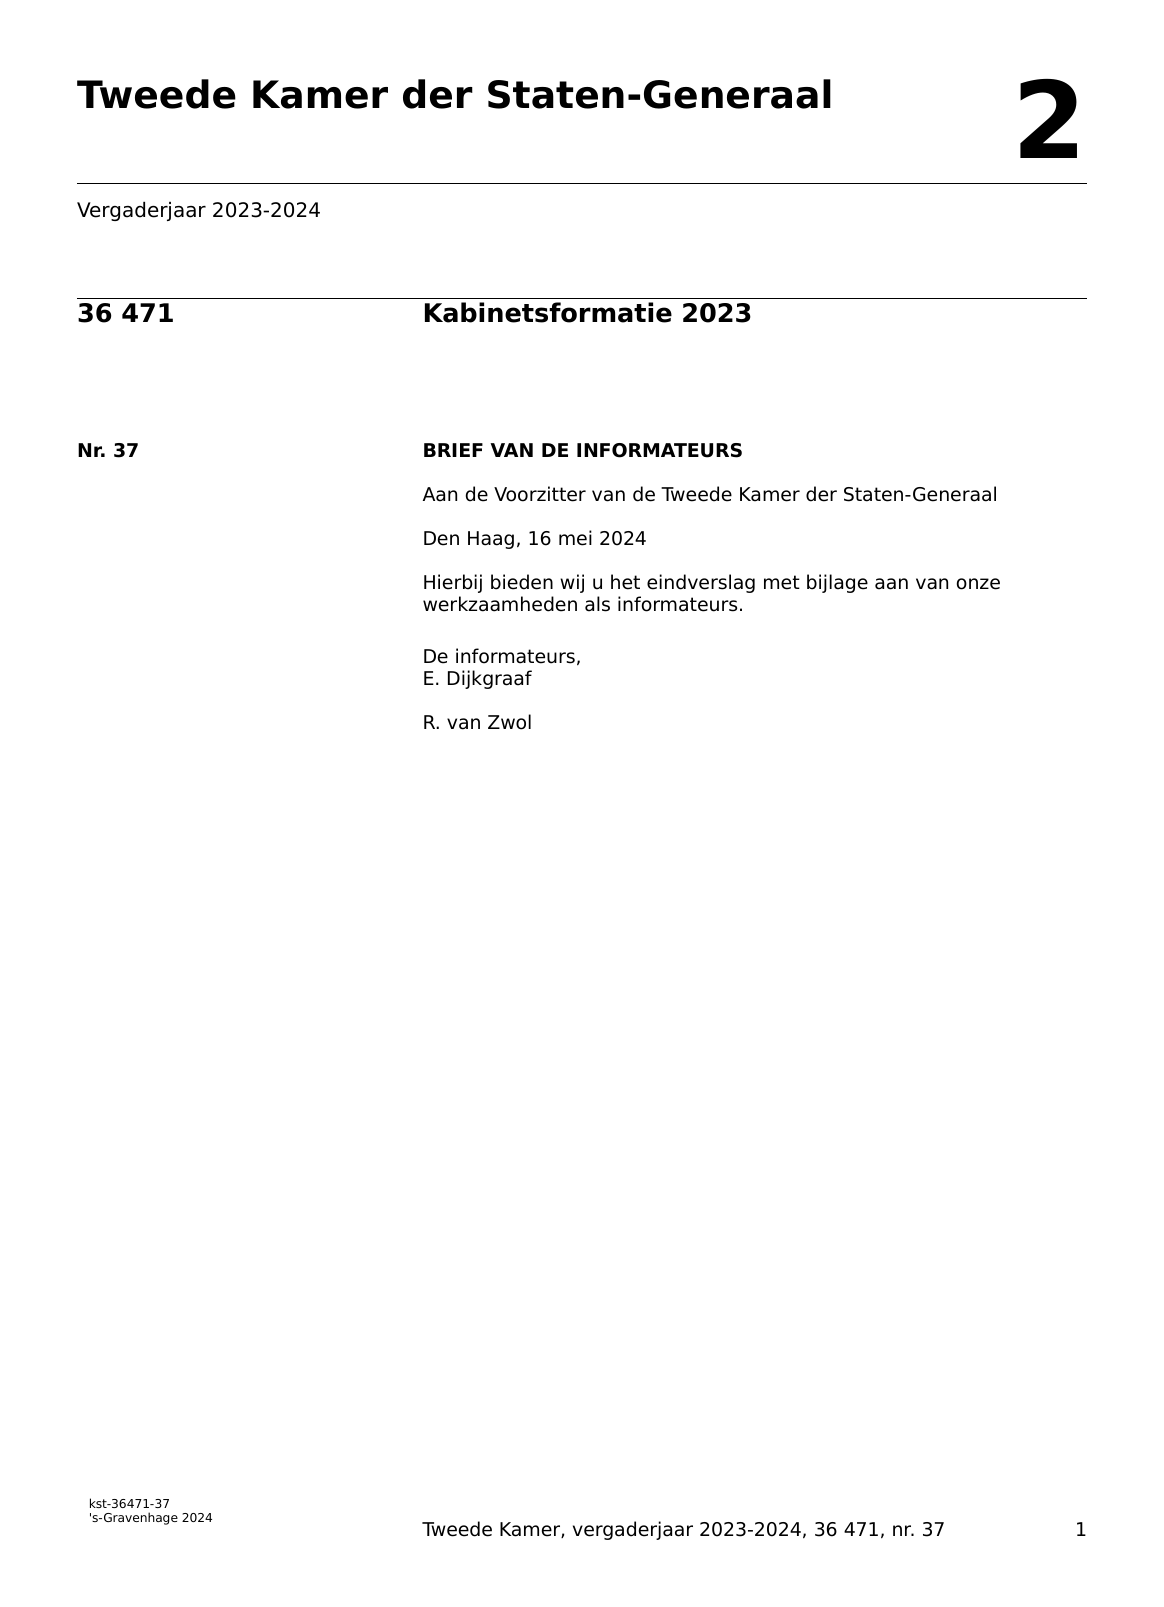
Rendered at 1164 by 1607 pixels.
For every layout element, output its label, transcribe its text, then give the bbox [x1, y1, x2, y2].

text Aan de Voorzitter van de Tweede Kamer der Staten-Generaal [422, 484, 1087, 506]
text Den Haag, 16 mei 2024 [422, 528, 1087, 550]
table_header 2 [886, 59, 1087, 183]
text kst-36471-37 [88, 1497, 323, 1511]
subtitle Nr. 37 BRIEF VAN DE INFORMATEURS [77, 440, 1087, 462]
table_cell Vergaderjaar 2023-2024 [77, 184, 1087, 298]
text Hierbij bieden wij u het eindverslag met bijlage aan van onze werkzaamheden als informateurs. [422, 572, 1087, 616]
table_header Tweede Kamer der Staten-Generaal [77, 59, 886, 183]
text De informateurs, E. Dijkgraaf R. van Zwol [422, 646, 1087, 734]
text 's-Gravenhage 2024 [88, 1511, 323, 1525]
subtitle 36 471 Kabinetsformatie 2023 [77, 299, 1087, 329]
